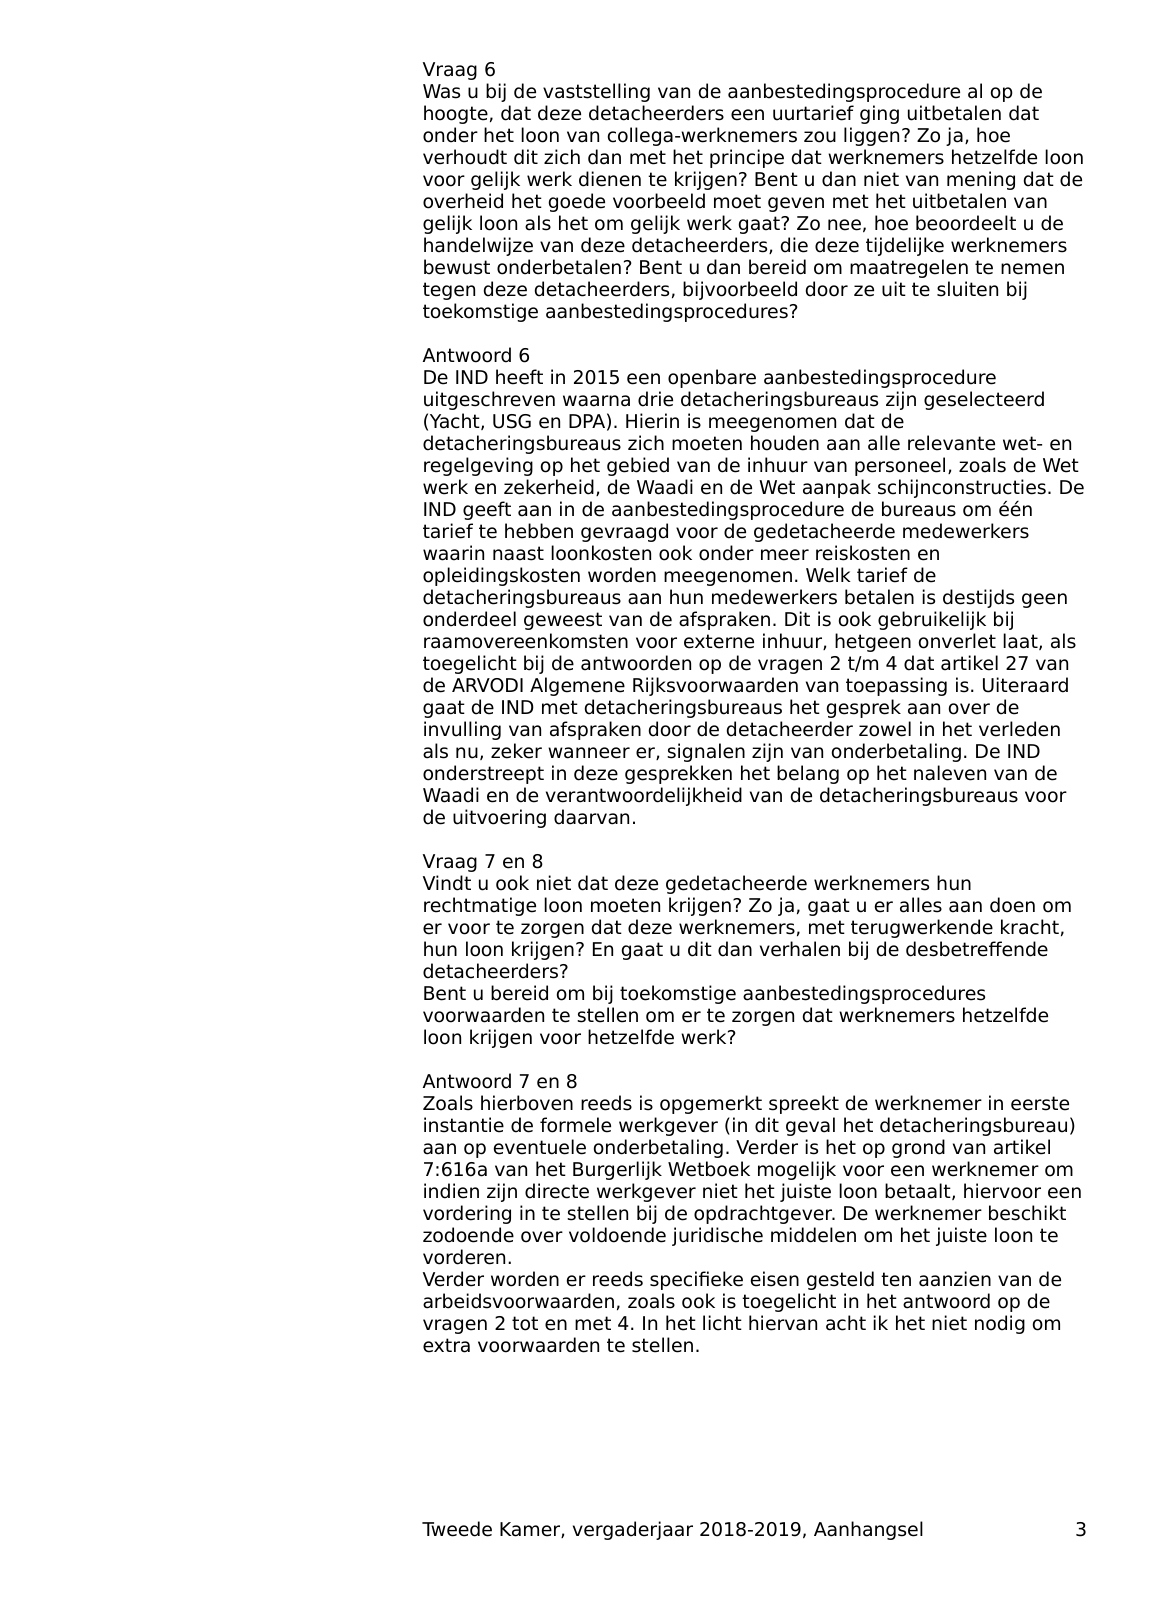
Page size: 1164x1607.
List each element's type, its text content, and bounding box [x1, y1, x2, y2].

text Vindt u ook niet dat deze gedetacheerde werknemers hun rechtmatige loon moeten krijgen? Zo ja, gaat u er alles aan doen om er voor te zorgen dat deze werknemers, met terugwerkende kracht, hun loon krijgen? En gaat u dit dan verhalen bij de desbetreffende detacheerders? [422, 873, 1087, 983]
text Zoals hierboven reeds is opgemerkt spreekt de werknemer in eerste instantie de formele werkgever (in dit geval het detacheringsbureau) aan op eventuele onderbetaling. Verder is het op grond van artikel 7:616a van het Burgerlijk Wetboek mogelijk voor een werknemer om indien zijn directe werkgever niet het juiste loon betaalt, hiervoor een vordering in te stellen bij de opdrachtgever. De werknemer beschikt zodoende over voldoende juridische middelen om het juiste loon te vorderen. [422, 1093, 1087, 1268]
text Antwoord 6 [422, 345, 1087, 367]
text Bent u bereid om bij toekomstige aanbestedingsprocedures voorwaarden te stellen om er te zorgen dat werknemers hetzelfde loon krijgen voor hetzelfde werk? [422, 983, 1087, 1048]
text De IND heeft in 2015 een openbare aanbestedingsprocedure uitgeschreven waarna drie detacheringsbureaus zijn geselecteerd (Yacht, USG en DPA). Hierin is meegenomen dat de detacheringsbureaus zich moeten houden aan alle relevante wet- en regelgeving op het gebied van de inhuur van personeel, zoals de Wet werk en zekerheid, de Waadi en de Wet aanpak schijnconstructies. De IND geeft aan in de aanbestedingsprocedure de bureaus om één tarief te hebben gevraagd voor de gedetacheerde medewerkers waarin naast loonkosten ook onder meer reiskosten en opleidingskosten worden meegenomen. Welk tarief de detacheringsbureaus aan hun medewerkers betalen is destijds geen onderdeel geweest van de afspraken. Dit is ook gebruikelijk bij raamovereenkomsten voor externe inhuur, hetgeen onverlet laat, als toegelicht bij de antwoorden op de vragen 2 t/m 4 dat artikel 27 van de ARVODI Algemene Rijksvoorwaarden van toepassing is. Uiteraard gaat de IND met detacheringsbureaus het gesprek aan over de invulling van afspraken door de detacheerder zowel in het verleden als nu, zeker wanneer er, signalen zijn van onderbetaling. De IND onderstreept in deze gesprekken het belang op het naleven van de Waadi en de verantwoordelijkheid van de detacheringsbureaus voor de uitvoering daarvan. [422, 367, 1087, 828]
text Vraag 6 [422, 59, 1087, 81]
text Antwoord 7 en 8 [422, 1071, 1087, 1093]
text Vraag 7 en 8 [422, 851, 1087, 873]
text Verder worden er reeds specifieke eisen gesteld ten aanzien van de arbeidsvoorwaarden, zoals ook is toegelicht in het antwoord op de vragen 2 tot en met 4. In het licht hiervan acht ik het niet nodig om extra voorwaarden te stellen. [422, 1268, 1087, 1356]
text Was u bij de vaststelling van de aanbestedingsprocedure al op de hoogte, dat deze detacheerders een uurtarief ging uitbetalen dat onder het loon van collega-werknemers zou liggen? Zo ja, hoe verhoudt dit zich dan met het principe dat werknemers hetzelfde loon voor gelijk werk dienen te krijgen? Bent u dan niet van mening dat de overheid het goede voorbeeld moet geven met het uitbetalen van gelijk loon als het om gelijk werk gaat? Zo nee, hoe beoordeelt u de handelwijze van deze detacheerders, die deze tijdelijke werknemers bewust onderbetalen? Bent u dan bereid om maatregelen te nemen tegen deze detacheerders, bijvoorbeeld door ze uit te sluiten bij toekomstige aanbestedingsprocedures? [422, 81, 1087, 323]
